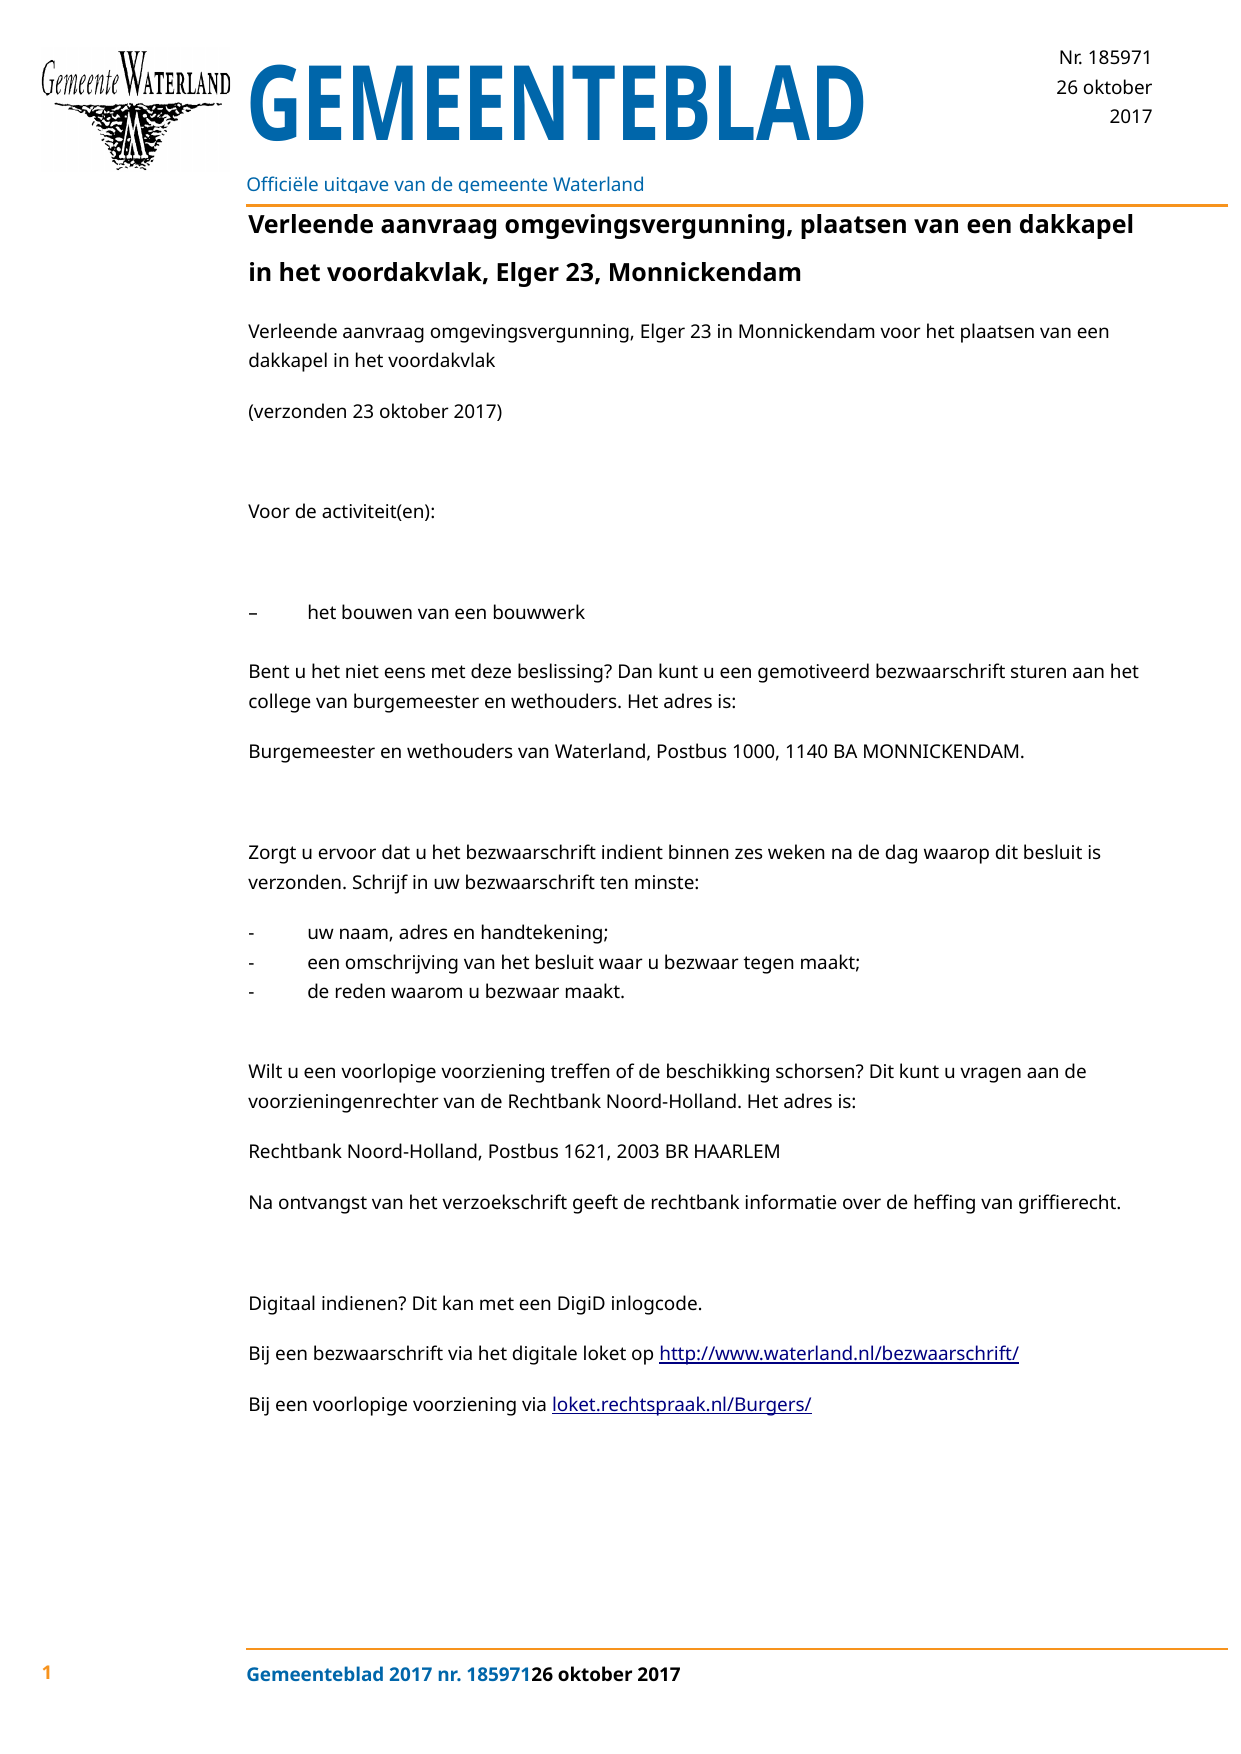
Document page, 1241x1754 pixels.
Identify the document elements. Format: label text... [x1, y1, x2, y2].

picture [41, 47, 231, 172]
text Zorgt u ervoor dat u het bezwaarschrift indient binnen zes weken na de dag waarop dit besluit is verzonden. Schrijf in uw bezwaarschrift ten minste: [248, 839, 1152, 895]
list een omschrijving van het besluit waar u bezwaar tegen maakt; [248, 949, 1152, 975]
text Wilt u een voorlopige voorziening treffen of de beschikking schorsen? Dit kunt u vragen aan de voorzieningenrechter van de Rechtbank Noord-Holland. Het adres is: [248, 1059, 1152, 1114]
list het bouwen van een bouwwerk [248, 599, 1152, 625]
text Voor de activiteit(en): [248, 499, 1152, 524]
text Bent u het niet eens met deze beslissing? Dan kunt u een gemotiveerd bezwaarschrift sturen aan het college van burgemeester en wethouders. Het adres is: [248, 659, 1152, 714]
text Burgemeester en wethouders van Waterland, Postbus 1000, 1140 BA MONNICKENDAM. [248, 739, 1152, 764]
list de reden waarom u bezwaar maakt. [248, 979, 1152, 1004]
text Na ontvangst van het verzoekschrift geeft de rechtbank informatie over de heffing van griffierecht. [248, 1189, 1152, 1215]
text Rechtbank Noord-Holland, Postbus 1621, 2003 BR HAARLEM [248, 1139, 1152, 1164]
text Bij een voorlopige voorziening via loket.rechtspraak.nl/Burgers/ [248, 1391, 1152, 1417]
text Verleende aanvraag omgevingsvergunning, Elger 23 in Monnickendam voor het plaatsen van een dakkapel in het voordakvlak [248, 318, 1152, 373]
text Digitaal indienen? Dit kan met een DigiD inlogcode. [248, 1290, 1152, 1316]
text Bij een bezwaarschrift via het digitale loket op http://www.waterland.nl/bezwaarschrift/ [248, 1340, 1152, 1366]
list uw naam, adres en handtekening; [248, 919, 1152, 945]
text (verzonden 23 oktober 2017) [248, 398, 1152, 424]
text Verleende aanvraag omgevingsvergunning, plaatsen van een dakkapel in het voordakvlak, Elger 23, Monnickendam [248, 207, 1152, 288]
